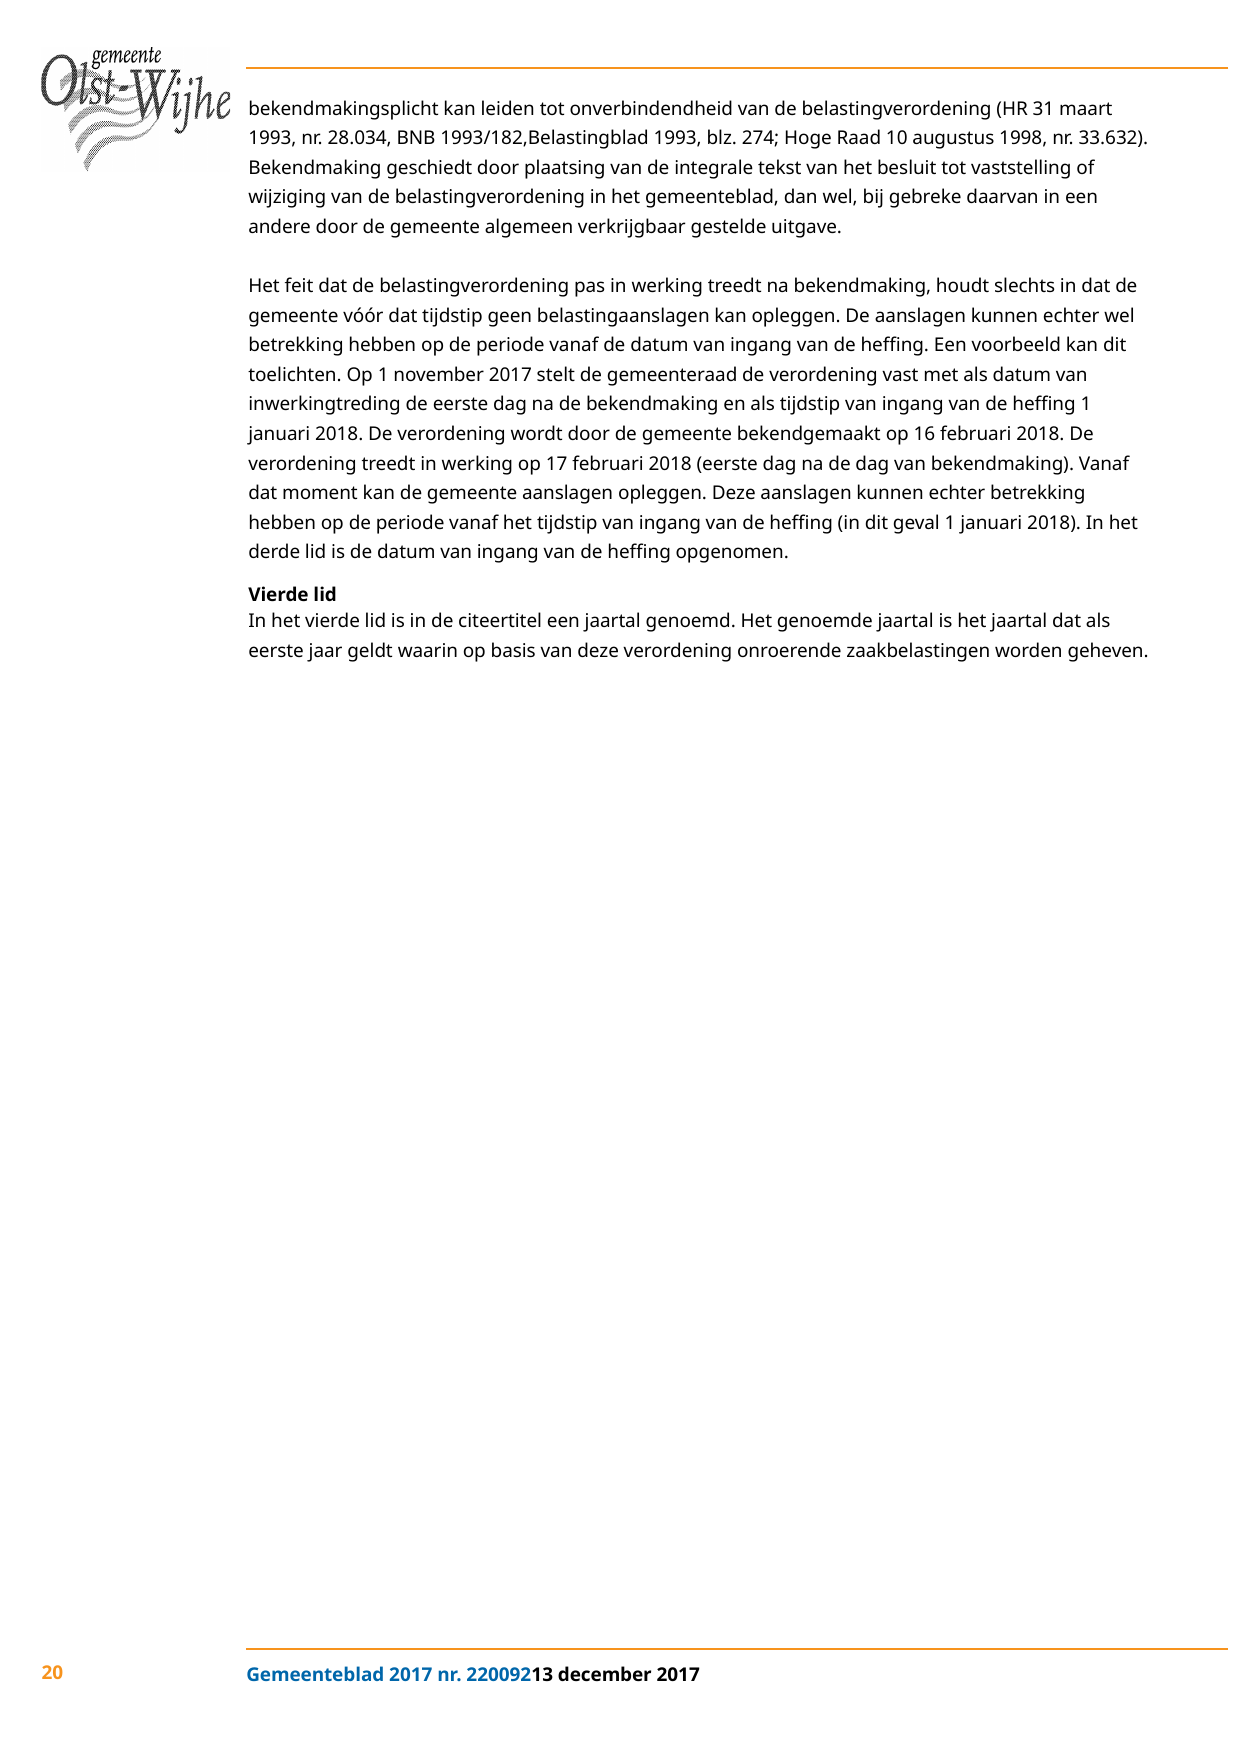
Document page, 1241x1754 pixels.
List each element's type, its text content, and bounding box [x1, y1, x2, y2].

text Vierde lid [248, 582, 1152, 607]
picture [41, 47, 231, 172]
text In het vierde lid is in de citeertitel een jaartal genoemd. Het genoemde jaartal is het jaartal dat als eerste jaar geldt waarin op basis van deze verordening onroerende zaakbelastingen worden geheven. [248, 607, 1152, 663]
text bekendmakingsplicht kan leiden tot onverbindendheid van de belastingverordening (HR 31 maart 1993, nr. 28.034, BNB 1993/182,Belastingblad 1993, blz. 274; Hoge Raad 10 augustus 1998, nr. 33.632). Bekendmaking geschiedt door plaatsing van de integrale tekst van het besluit tot vaststelling of wijziging van de belastingverordening in het gemeenteblad, dan wel, bij gebreke daarvan in een andere door de gemeente algemeen verkrijgbaar gestelde uitgave. [248, 95, 1152, 239]
text Het feit dat de belastingverordening pas in werking treedt na bekendmaking, houdt slechts in dat de gemeente vóór dat tijdstip geen belastingaanslagen kan opleggen. De aanslagen kunnen echter wel betrekking hebben op de periode vanaf de datum van ingang van de heffing. Een voorbeeld kan dit toelichten. Op 1 november 2017 stelt de gemeenteraad de verordening vast met als datum van inwerkingtreding de eerste dag na de bekendmaking en als tijdstip van ingang van de heffing 1 januari 2018. De verordening wordt door de gemeente bekendgemaakt op 16 februari 2018. De verordening treedt in werking op 17 februari 2018 (eerste dag na de dag van bekendmaking). Vanaf dat moment kan de gemeente aanslagen opleggen. Deze aanslagen kunnen echter betrekking hebben op de periode vanaf het tijdstip van ingang van de heffing (in dit geval 1 januari 2018). In het derde lid is de datum van ingang van de heffing opgenomen. [248, 272, 1152, 564]
